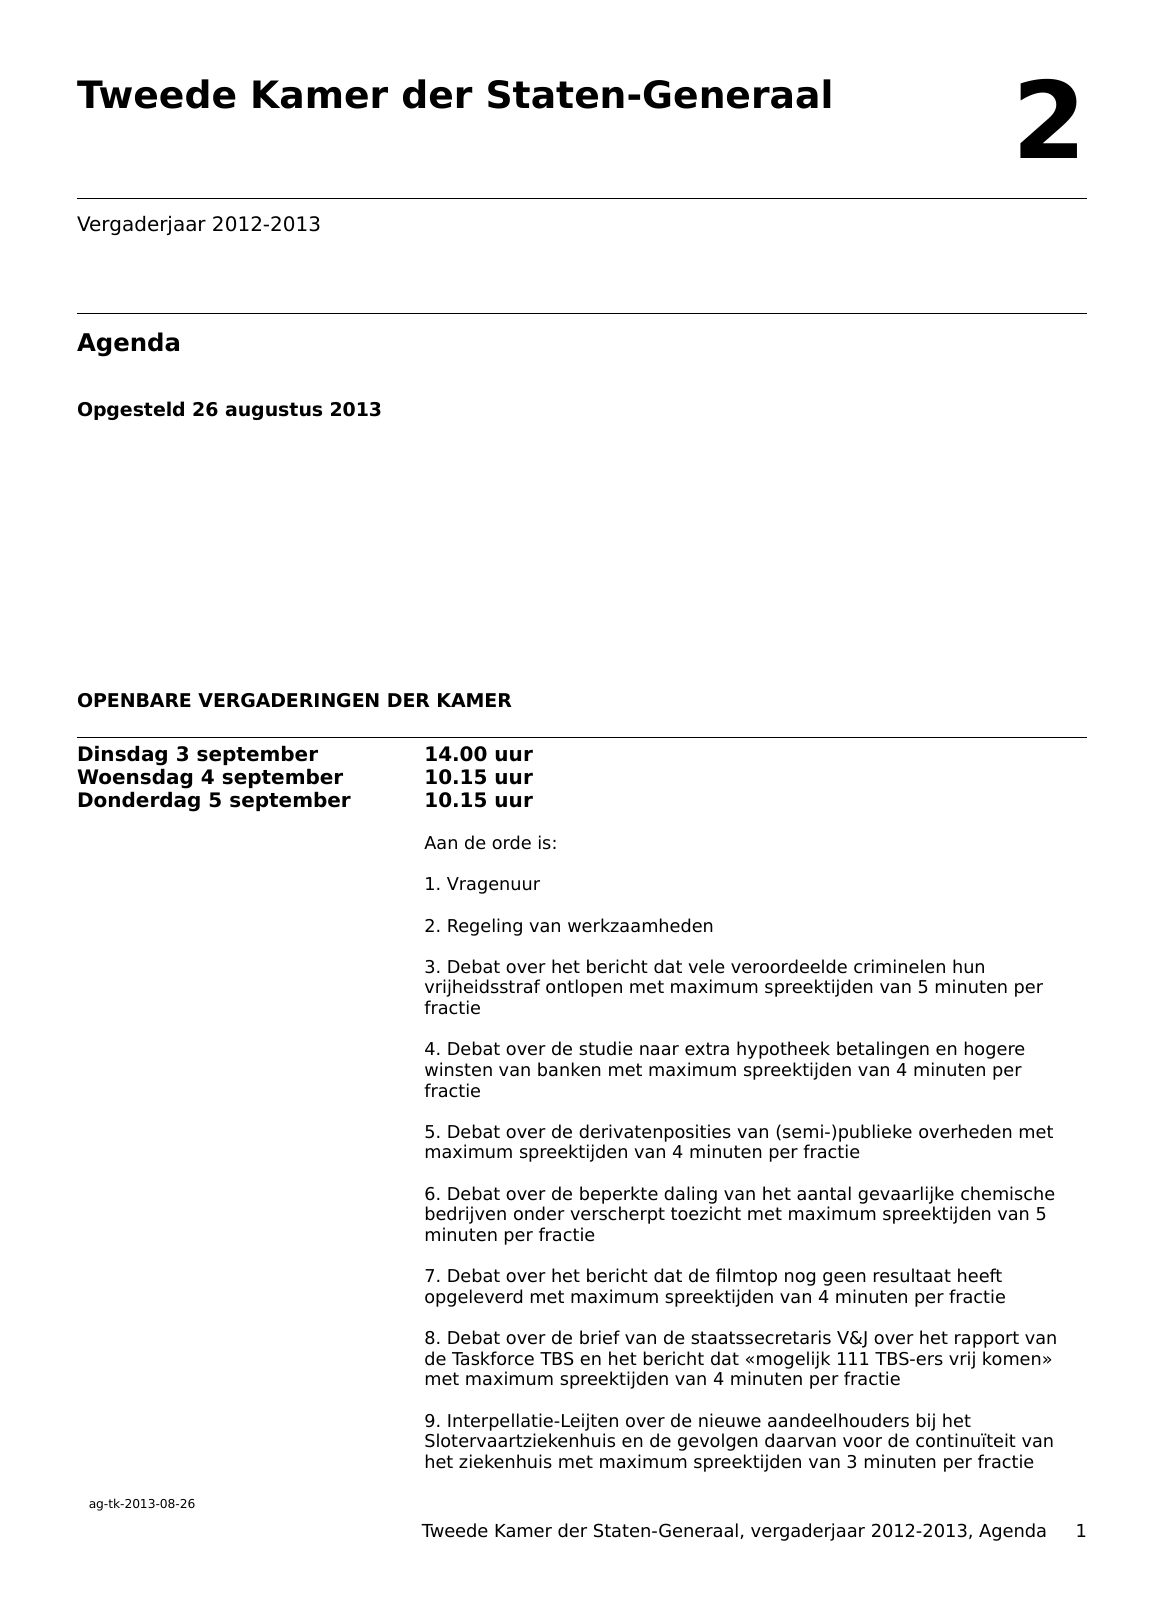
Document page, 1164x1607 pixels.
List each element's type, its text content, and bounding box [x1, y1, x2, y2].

table_cell 10.15 uur [418, 766, 1087, 789]
table_cell 1. Vragenuur [418, 874, 1087, 895]
table_header 14.00 uur [418, 738, 1087, 766]
table_cell [401, 1390, 418, 1411]
table_cell 6. Debat over de beperkte daling van het aantal gevaarlijke chemische bedrijven onder verscherpt toezicht met maximum spreektijden van 5 minuten per fractie [418, 1184, 1087, 1246]
table_header 2 [886, 59, 1087, 198]
table_cell [418, 1246, 1087, 1266]
table_cell 9. Interpellatie-Leijten over de nieuwe aandeelhouders bij het Slotervaartziekenhuis en de gevolgen daarvan voor de continuïteit van het ziekenhuis met maximum spreektijden van 3 minuten per fractie [418, 1411, 1087, 1472]
table_cell [401, 936, 418, 957]
table_cell [401, 766, 418, 789]
table_cell [77, 895, 401, 916]
table_cell [418, 1390, 1087, 1411]
table_cell [77, 1039, 401, 1101]
table_cell [401, 1411, 418, 1472]
table_cell [77, 1266, 401, 1307]
table_cell [401, 895, 418, 916]
table_cell 8. Debat over de brief van de staatssecretaris V&J over het rapport van de Taskforce TBS en het bericht dat «mogelijk 111 TBS-ers vrij komen» met maximum spreektijden van 4 minuten per fractie [418, 1328, 1087, 1390]
table_cell [401, 957, 418, 1019]
table_cell [401, 833, 418, 854]
table_cell [77, 1246, 401, 1266]
table_cell 2. Regeling van werkzaamheden [418, 916, 1087, 936]
table_cell 4. Debat over de studie naar extra hypotheek betalingen en hogere winsten van banken met maximum spreektijden van 4 minuten per fractie [418, 1039, 1087, 1101]
table_cell [401, 1163, 418, 1184]
text ag-tk-2013-08-26 [88, 1497, 323, 1511]
table_cell [418, 936, 1087, 957]
table_cell [418, 813, 1087, 833]
table_cell [401, 789, 418, 812]
table_cell [77, 833, 401, 854]
table_cell [418, 1308, 1087, 1328]
table_cell [77, 957, 401, 1019]
table_header Dinsdag 3 september [77, 738, 401, 766]
table_cell 7. Debat over het bericht dat de filmtop nog geen resultaat heeft opgeleverd met maximum spreektijden van 4 minuten per fractie [418, 1266, 1087, 1307]
table_cell [77, 1163, 401, 1184]
table_cell [77, 1328, 401, 1390]
table_cell [401, 854, 418, 874]
table_cell [77, 1019, 401, 1039]
table_cell 10.15 uur [418, 789, 1087, 812]
table_cell [401, 1308, 418, 1328]
table_cell [401, 874, 418, 895]
table_cell 3. Debat over het bericht dat vele veroordeelde criminelen hun vrijheidsstraf ontlopen met maximum spreektijden van 5 minuten per fractie [418, 957, 1087, 1019]
table_cell [401, 1122, 418, 1163]
subtitle OPENBARE VERGADERINGEN DER KAMER [77, 690, 1087, 712]
table_cell [77, 1122, 401, 1163]
table_cell Donderdag 5 september [77, 789, 401, 812]
table_cell [77, 1390, 401, 1411]
table_cell [77, 1101, 401, 1122]
table_cell [77, 1308, 401, 1328]
table_cell [401, 1019, 418, 1039]
table_header Tweede Kamer der Staten-Generaal [77, 59, 886, 198]
table_cell Agenda [77, 314, 422, 357]
table_cell [401, 1039, 418, 1101]
table_cell [77, 874, 401, 895]
table_cell [77, 916, 401, 936]
table_cell [77, 854, 401, 874]
table_cell [401, 916, 418, 936]
table_cell [418, 1019, 1087, 1039]
table_cell Vergaderjaar 2012-2013 [77, 199, 1087, 313]
table_cell [418, 1101, 1087, 1122]
table_header [401, 738, 418, 766]
table_cell [418, 895, 1087, 916]
table_cell [401, 1328, 418, 1390]
table_cell [418, 1163, 1087, 1184]
table_cell [401, 1184, 418, 1246]
table_cell [77, 936, 401, 957]
table_cell 5. Debat over de derivatenposities van (semi-)publieke overheden met maximum spreektijden van 4 minuten per fractie [418, 1122, 1087, 1163]
table_cell Aan de orde is: [418, 833, 1087, 854]
text Opgesteld 26 augustus 2013 [77, 399, 1087, 421]
table_cell [77, 1184, 401, 1246]
table_cell [422, 314, 1087, 357]
table_cell [77, 813, 401, 833]
table_cell [418, 854, 1087, 874]
table_cell [401, 813, 418, 833]
table_cell [77, 1411, 401, 1472]
table_cell [401, 1266, 418, 1307]
table_cell [401, 1246, 418, 1266]
table_cell Woensdag 4 september [77, 766, 401, 789]
table_cell [401, 1101, 418, 1122]
